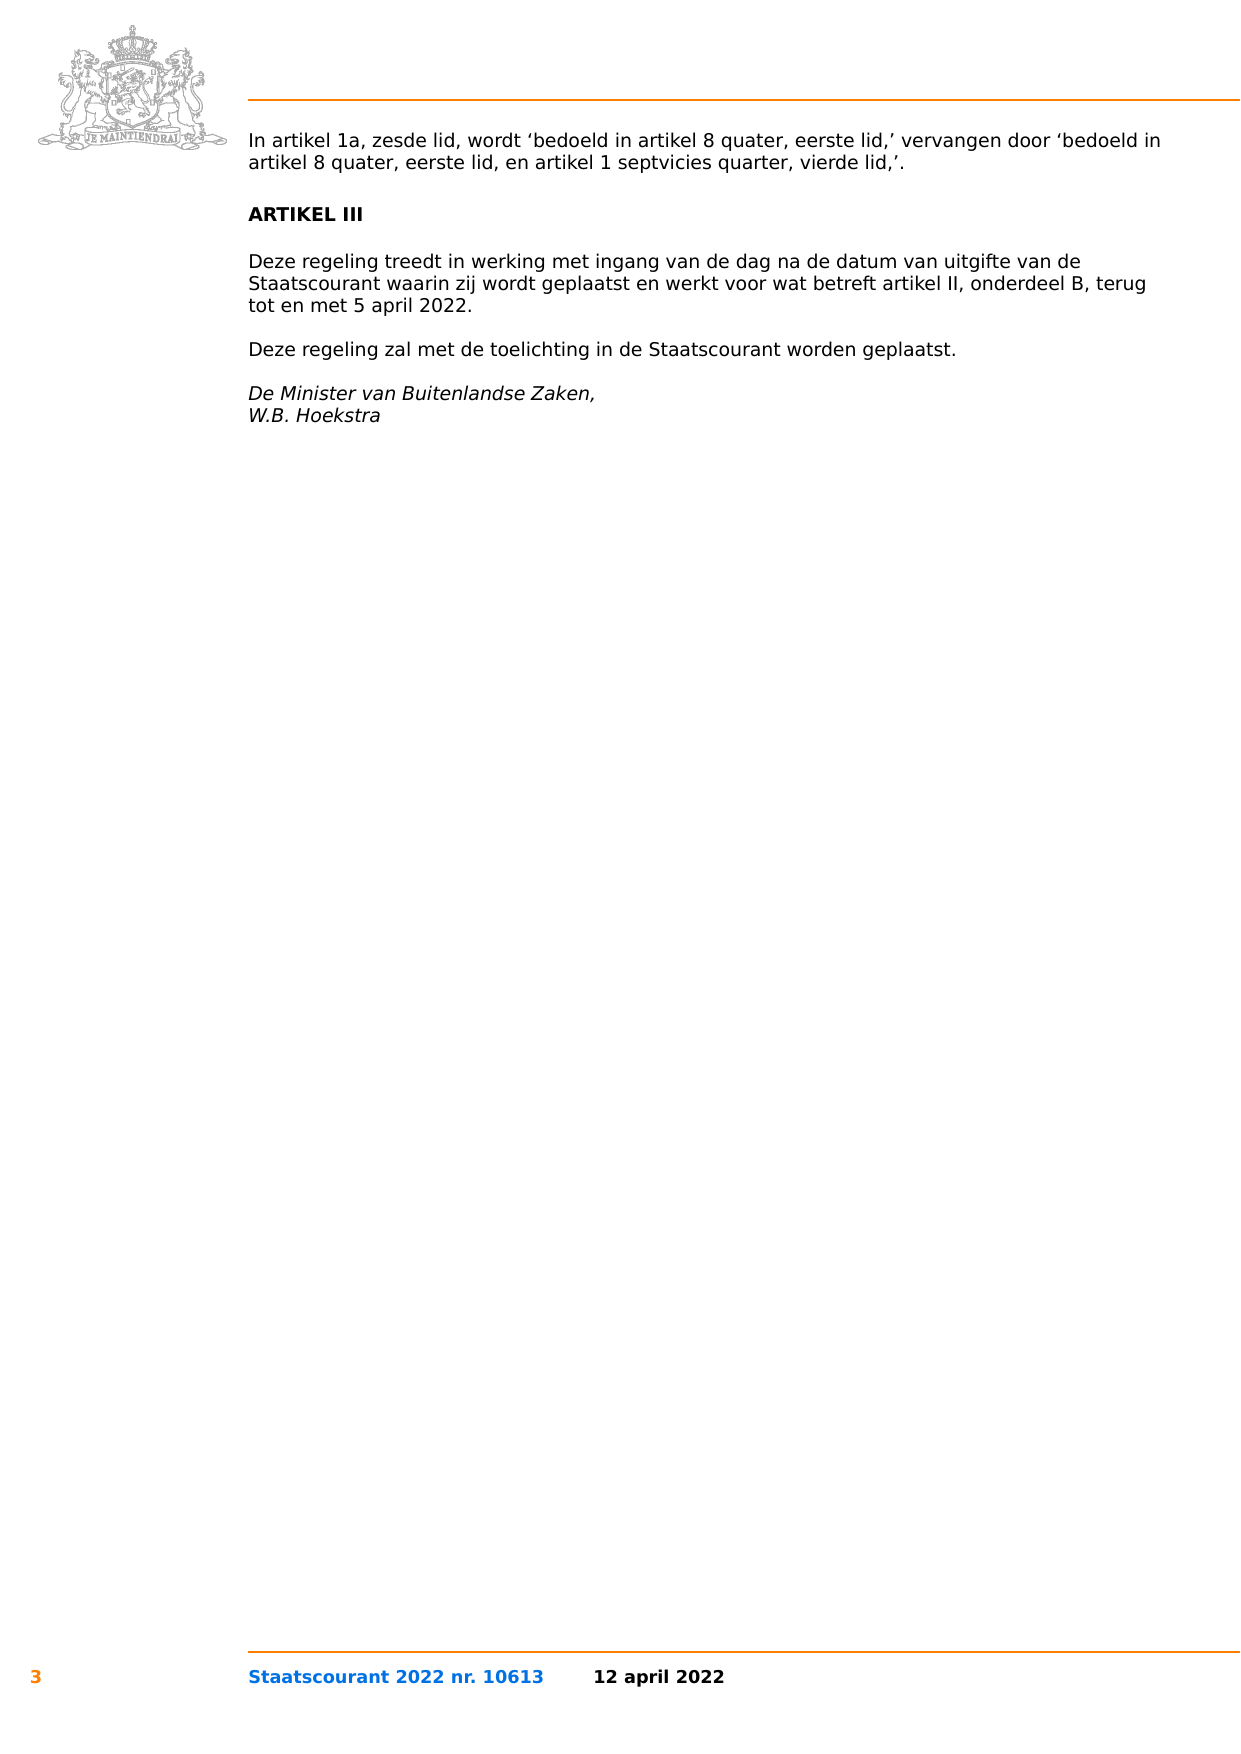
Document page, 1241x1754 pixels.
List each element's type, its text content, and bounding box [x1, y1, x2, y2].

subtitle ARTIKEL III [248, 204, 1163, 226]
text Deze regeling treedt in werking met ingang van de dag na de datum van uitgifte van de Staatscourant waarin zij wordt geplaatst en werkt voor wat betreft artikel II, onderdeel B, terug tot en met 5 april 2022. [248, 251, 1163, 317]
text In artikel 1a, zesde lid, wordt ‘bedoeld in artikel 8 quater, eerste lid,’ vervangen door ‘bedoeld in artikel 8 quater, eerste lid, en artikel 1 septvicies quarter, vierde lid,’. [248, 130, 1163, 174]
text De Minister van Buitenlandse Zaken, W.B. Hoekstra [248, 382, 1163, 426]
picture [38, 25, 227, 150]
text Deze regeling zal met de toelichting in de Staatscourant worden geplaatst. [248, 339, 1163, 361]
